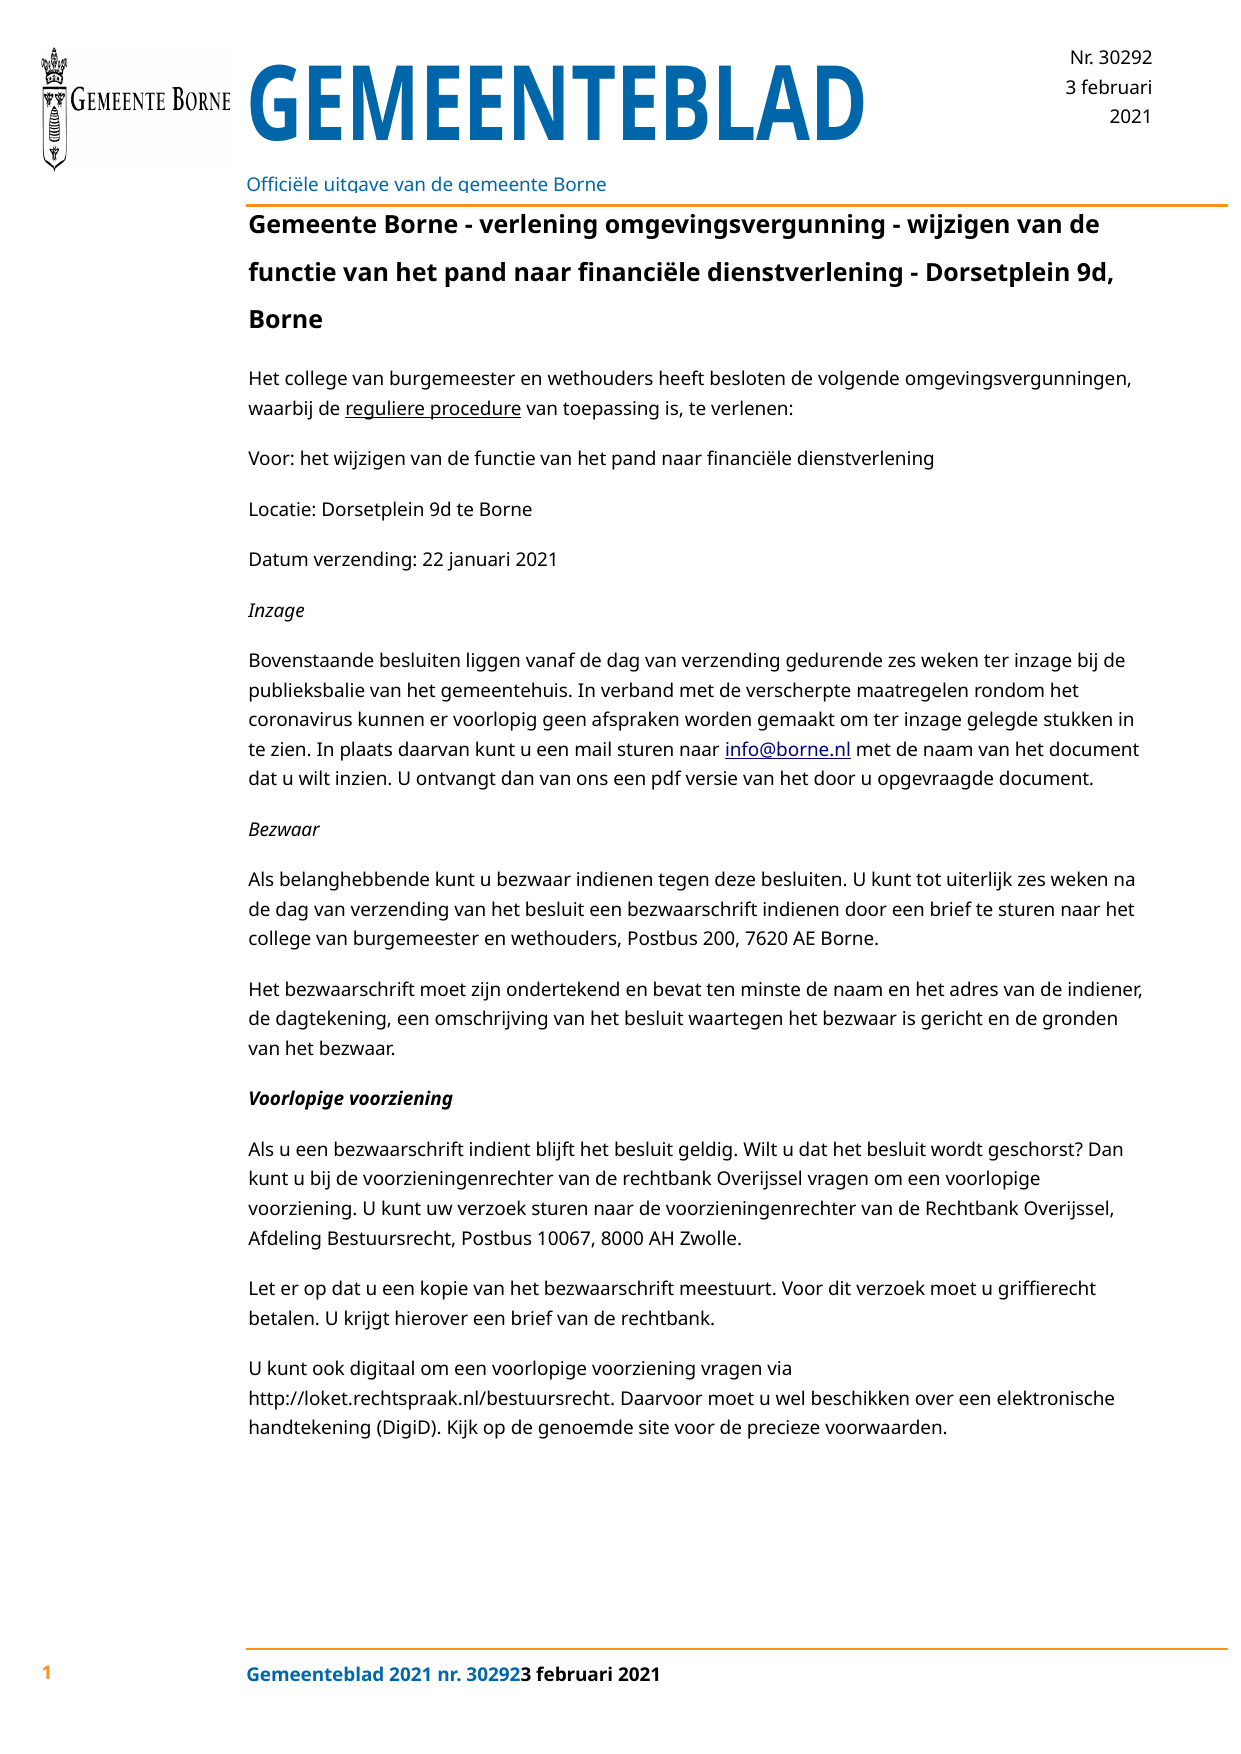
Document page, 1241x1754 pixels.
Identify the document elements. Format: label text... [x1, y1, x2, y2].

text Bezwaar [248, 816, 1152, 842]
text Het college van burgemeester en wethouders heeft besloten de volgende omgevingsvergunningen, waarbij de reguliere procedure van toepassing is, te verlenen: [248, 366, 1152, 421]
text Bovenstaande besluiten liggen vanaf de dag van verzending gedurende zes weken ter inzage bij de publieksbalie van het gemeentehuis. In verband met de verscherpte maatregelen rondom het coronavirus kunnen er voorlopig geen afspraken worden gemaakt om ter inzage gelegde stukken in te zien. In plaats daarvan kunt u een mail sturen naar info@borne.nl met de naam van het document dat u wilt inzien. U ontvangt dan van ons een pdf versie van het door u opgevraagde document. [248, 647, 1152, 791]
text Voor: het wijzigen van de functie van het pand naar financiële dienstverlening [248, 446, 1152, 471]
text Let er op dat u een kopie van het bezwaarschrift meestuurt. Voor dit verzoek moet u griffierecht betalen. U krijgt hierover een brief van de rechtbank. [248, 1275, 1152, 1330]
text Locatie: Dorsetplein 9d te Borne [248, 496, 1152, 522]
text Als u een bezwaarschrift indient blijft het besluit geldig. Wilt u dat het besluit wordt geschorst? Dan kunt u bij de voorzieningenrechter van de rechtbank Overijssel vragen om een voorlopige voorziening. U kunt uw verzoek sturen naar de voorzieningenrechter van de Rechtbank Overijssel, Afdeling Bestuursrecht, Postbus 10067, 8000 AH Zwolle. [248, 1136, 1152, 1250]
text U kunt ook digitaal om een voorlopige voorziening vragen via http://loket.rechtspraak.nl/bestuursrecht. Daarvoor moet u wel beschikken over een elektronische handtekening (DigiD). Kijk op de genoemde site voor de precieze voorwaarden. [248, 1355, 1152, 1440]
text Datum verzending: 22 januari 2021 [248, 546, 1152, 572]
text Gemeente Borne - verlening omgevingsvergunning - wijzigen van de functie van het pand naar financiële dienstverlening - Dorsetplein 9d, Borne [248, 207, 1152, 336]
picture [41, 47, 231, 172]
text Voorlopige voorziening [248, 1086, 1152, 1111]
text Het bezwaarschrift moet zijn ondertekend en bevat ten minste de naam en het adres van de indiener, de dagtekening, een omschrijving van het besluit waartegen het bezwaar is gericht en de gronden van het bezwaar. [248, 976, 1152, 1061]
text Inzage [248, 597, 1152, 622]
text Als belanghebbende kunt u bezwaar indienen tegen deze besluiten. U kunt tot uiterlijk zes weken na de dag van verzending van het besluit een bezwaarschrift indienen door een brief te sturen naar het college van burgemeester en wethouders, Postbus 200, 7620 AE Borne. [248, 866, 1152, 951]
